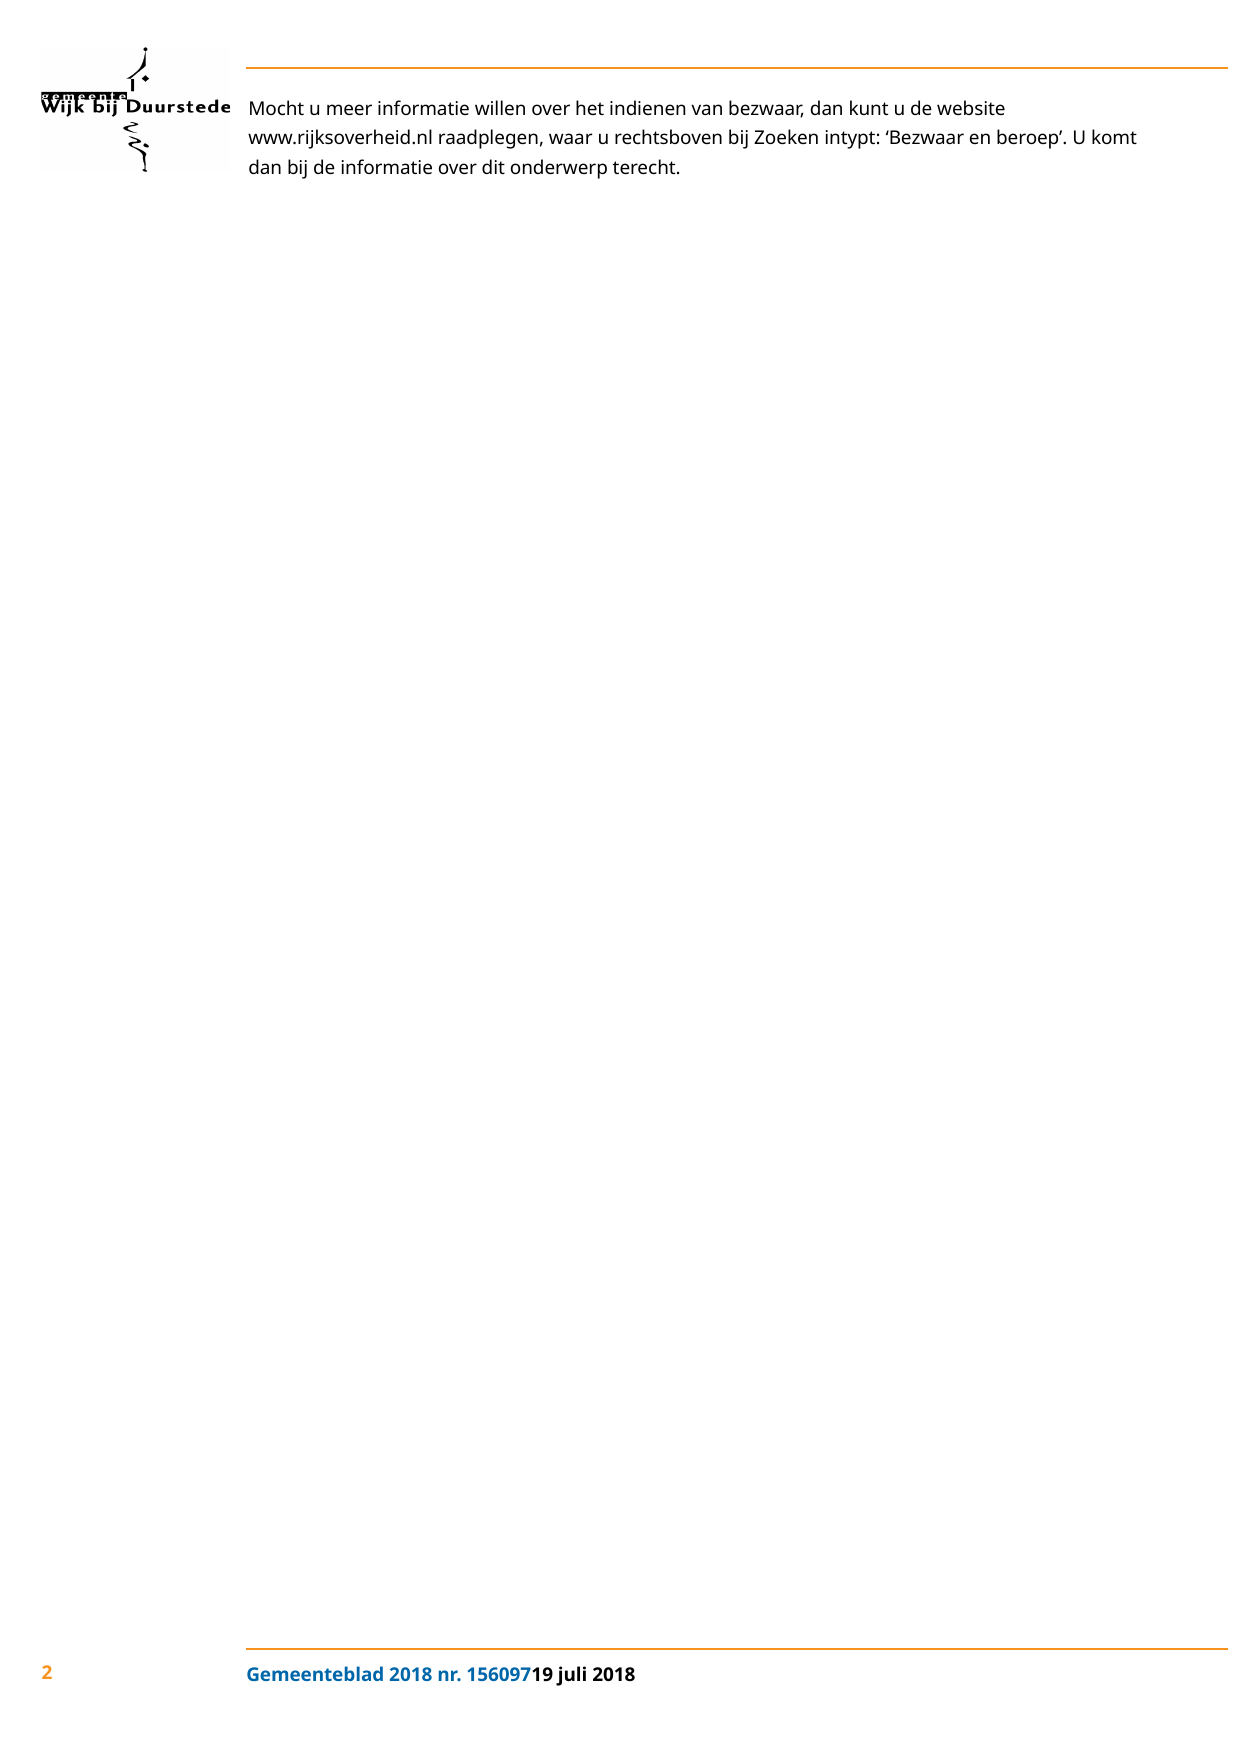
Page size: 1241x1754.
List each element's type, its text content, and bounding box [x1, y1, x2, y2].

picture [41, 47, 231, 172]
text Mocht u meer informatie willen over het indienen van bezwaar, dan kunt u de website www.rijksoverheid.nl raadplegen, waar u rechtsboven bij Zoeken intypt: ‘Bezwaar en beroep’. U komt dan bij de informatie over dit onderwerp terecht. [248, 95, 1152, 180]
